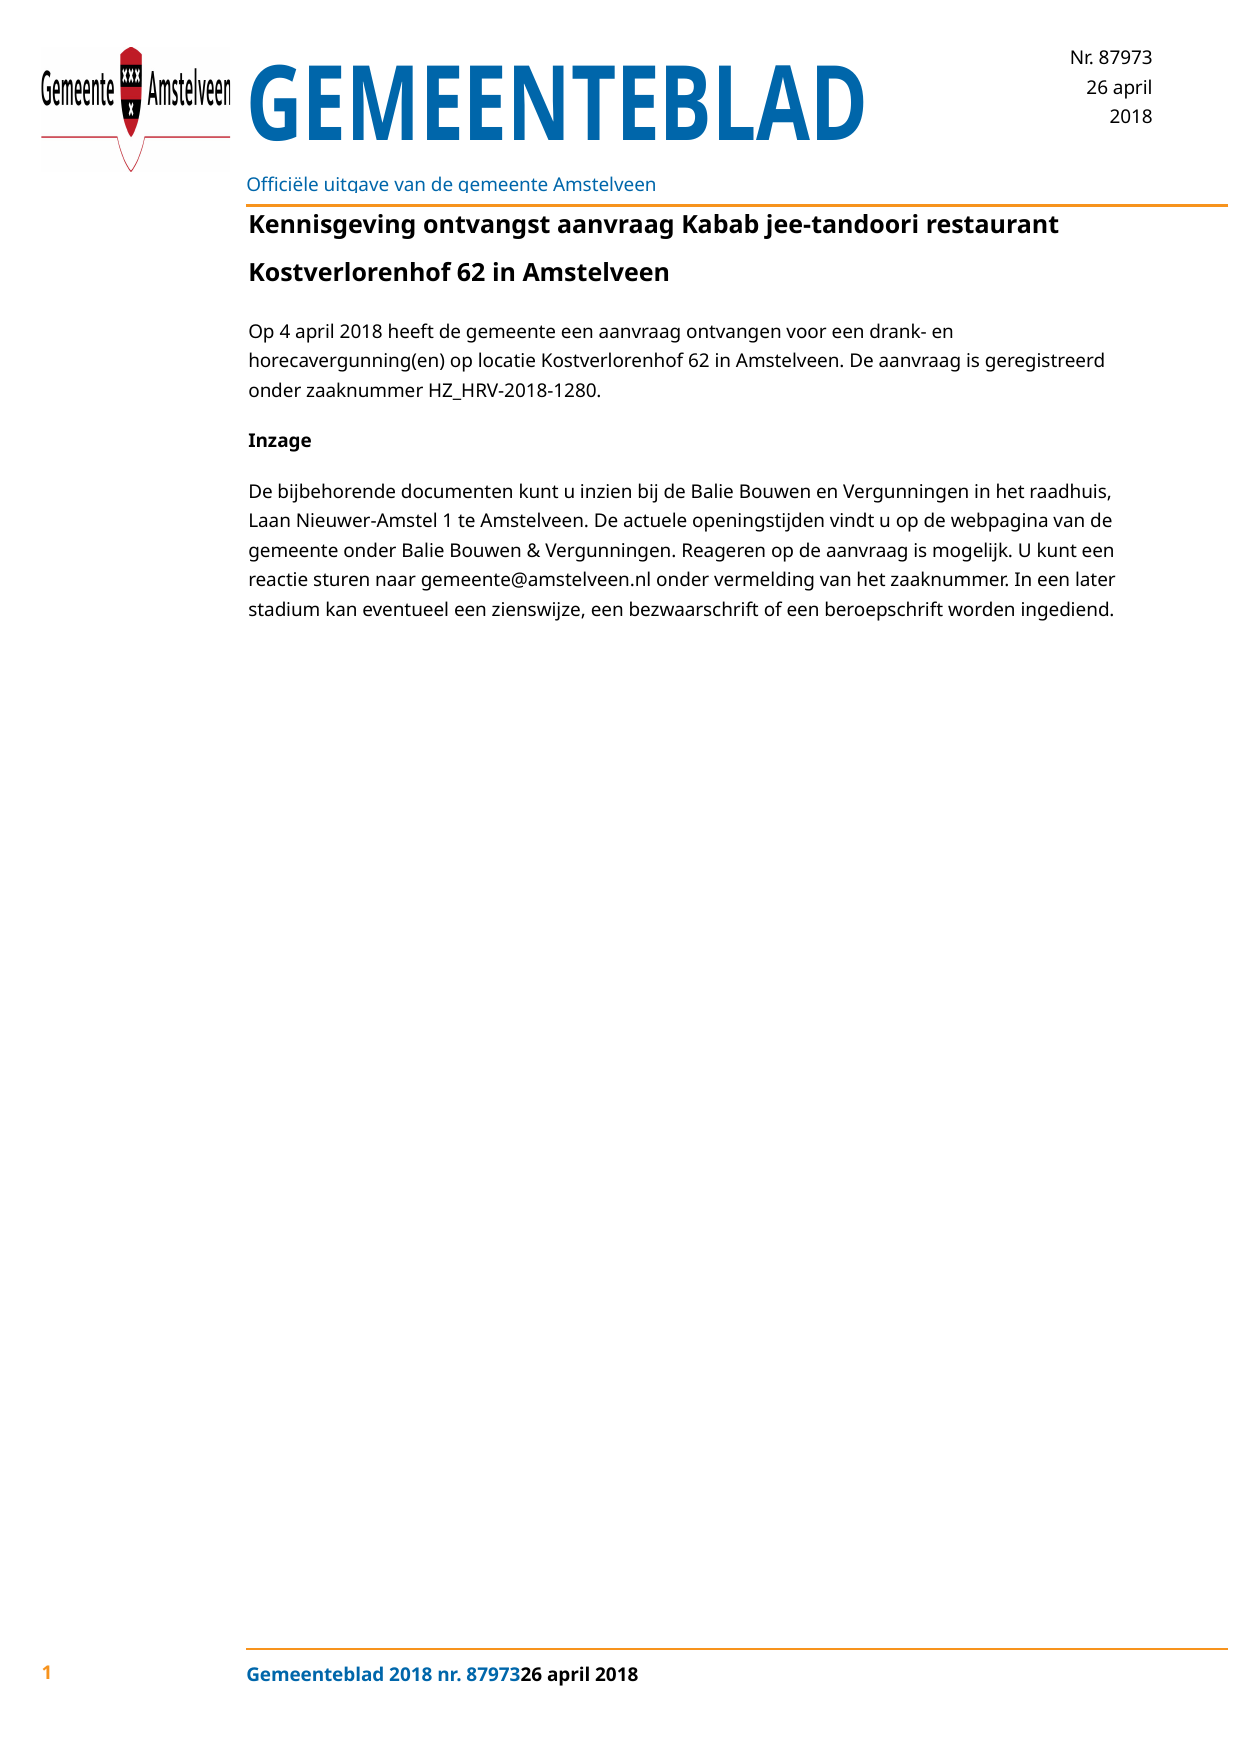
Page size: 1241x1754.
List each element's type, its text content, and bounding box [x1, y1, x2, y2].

text Kennisgeving ontvangst aanvraag Kabab jee-tandoori restaurant Kostverlorenhof 62 in Amstelveen [248, 207, 1152, 288]
text De bijbehorende documenten kunt u inzien bij de Balie Bouwen en Vergunningen in het raadhuis, Laan Nieuwer-Amstel 1 te Amstelveen. De actuele openingstijden vindt u op de webpagina van de gemeente onder Balie Bouwen & Vergunningen. Reageren op de aanvraag is mogelijk. U kunt een reactie sturen naar gemeente@amstelveen.nl onder vermelding van het zaaknummer. In een later stadium kan eventueel een zienswijze, een bezwaarschrift of een beroepschrift worden ingediend. [248, 478, 1152, 622]
text Op 4 april 2018 heeft de gemeente een aanvraag ontvangen voor een drank- en horecavergunning(en) op locatie Kostverlorenhof 62 in Amstelveen. De aanvraag is geregistreerd onder zaaknummer HZ_HRV-2018-1280. [248, 318, 1152, 403]
picture [41, 47, 231, 172]
text Inzage [248, 427, 1152, 453]
